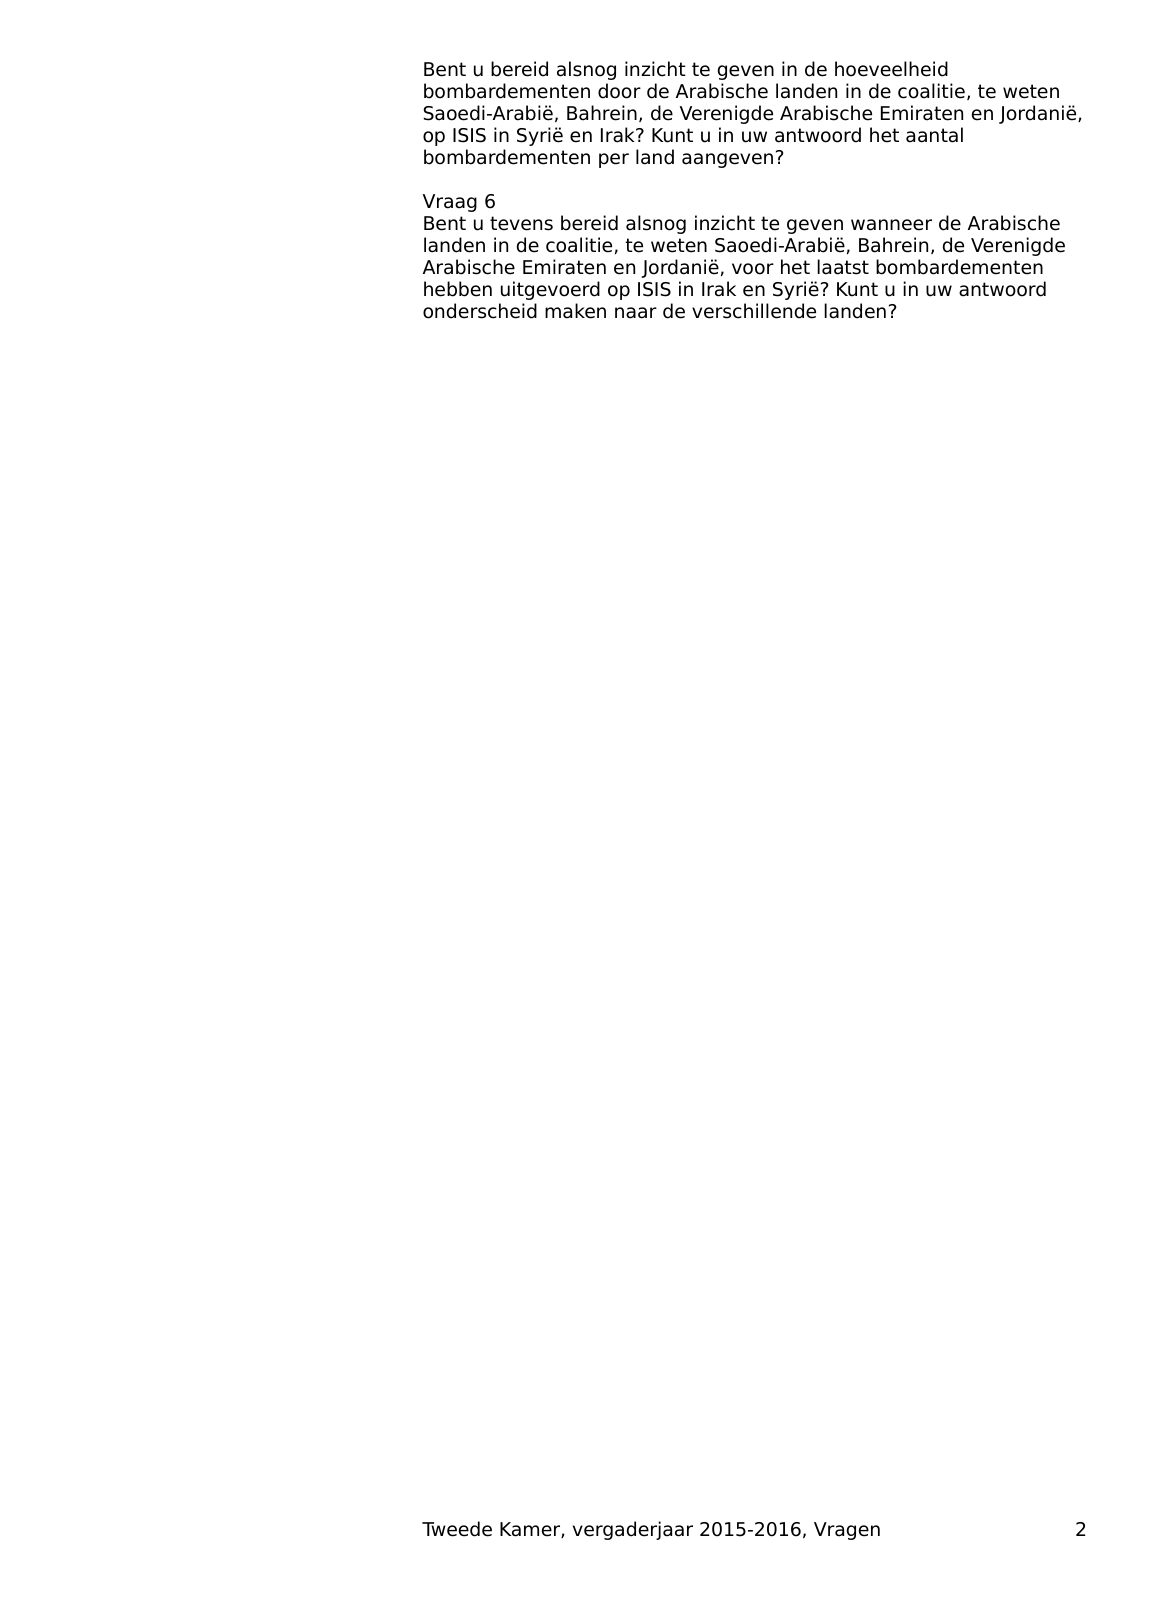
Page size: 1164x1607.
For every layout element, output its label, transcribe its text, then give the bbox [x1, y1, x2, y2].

text Bent u tevens bereid alsnog inzicht te geven wanneer de Arabische landen in de coalitie, te weten Saoedi-Arabië, Bahrein, de Verenigde Arabische Emiraten en Jordanië, voor het laatst bombardementen hebben uitgevoerd op ISIS in Irak en Syrië? Kunt u in uw antwoord onderscheid maken naar de verschillende landen? [422, 213, 1087, 323]
text Bent u bereid alsnog inzicht te geven in de hoeveelheid bombardementen door de Arabische landen in de coalitie, te weten Saoedi-Arabië, Bahrein, de Verenigde Arabische Emiraten en Jordanië, op ISIS in Syrië en Irak? Kunt u in uw antwoord het aantal bombardementen per land aangeven? [422, 59, 1087, 169]
text Vraag 6 [422, 191, 1087, 213]
